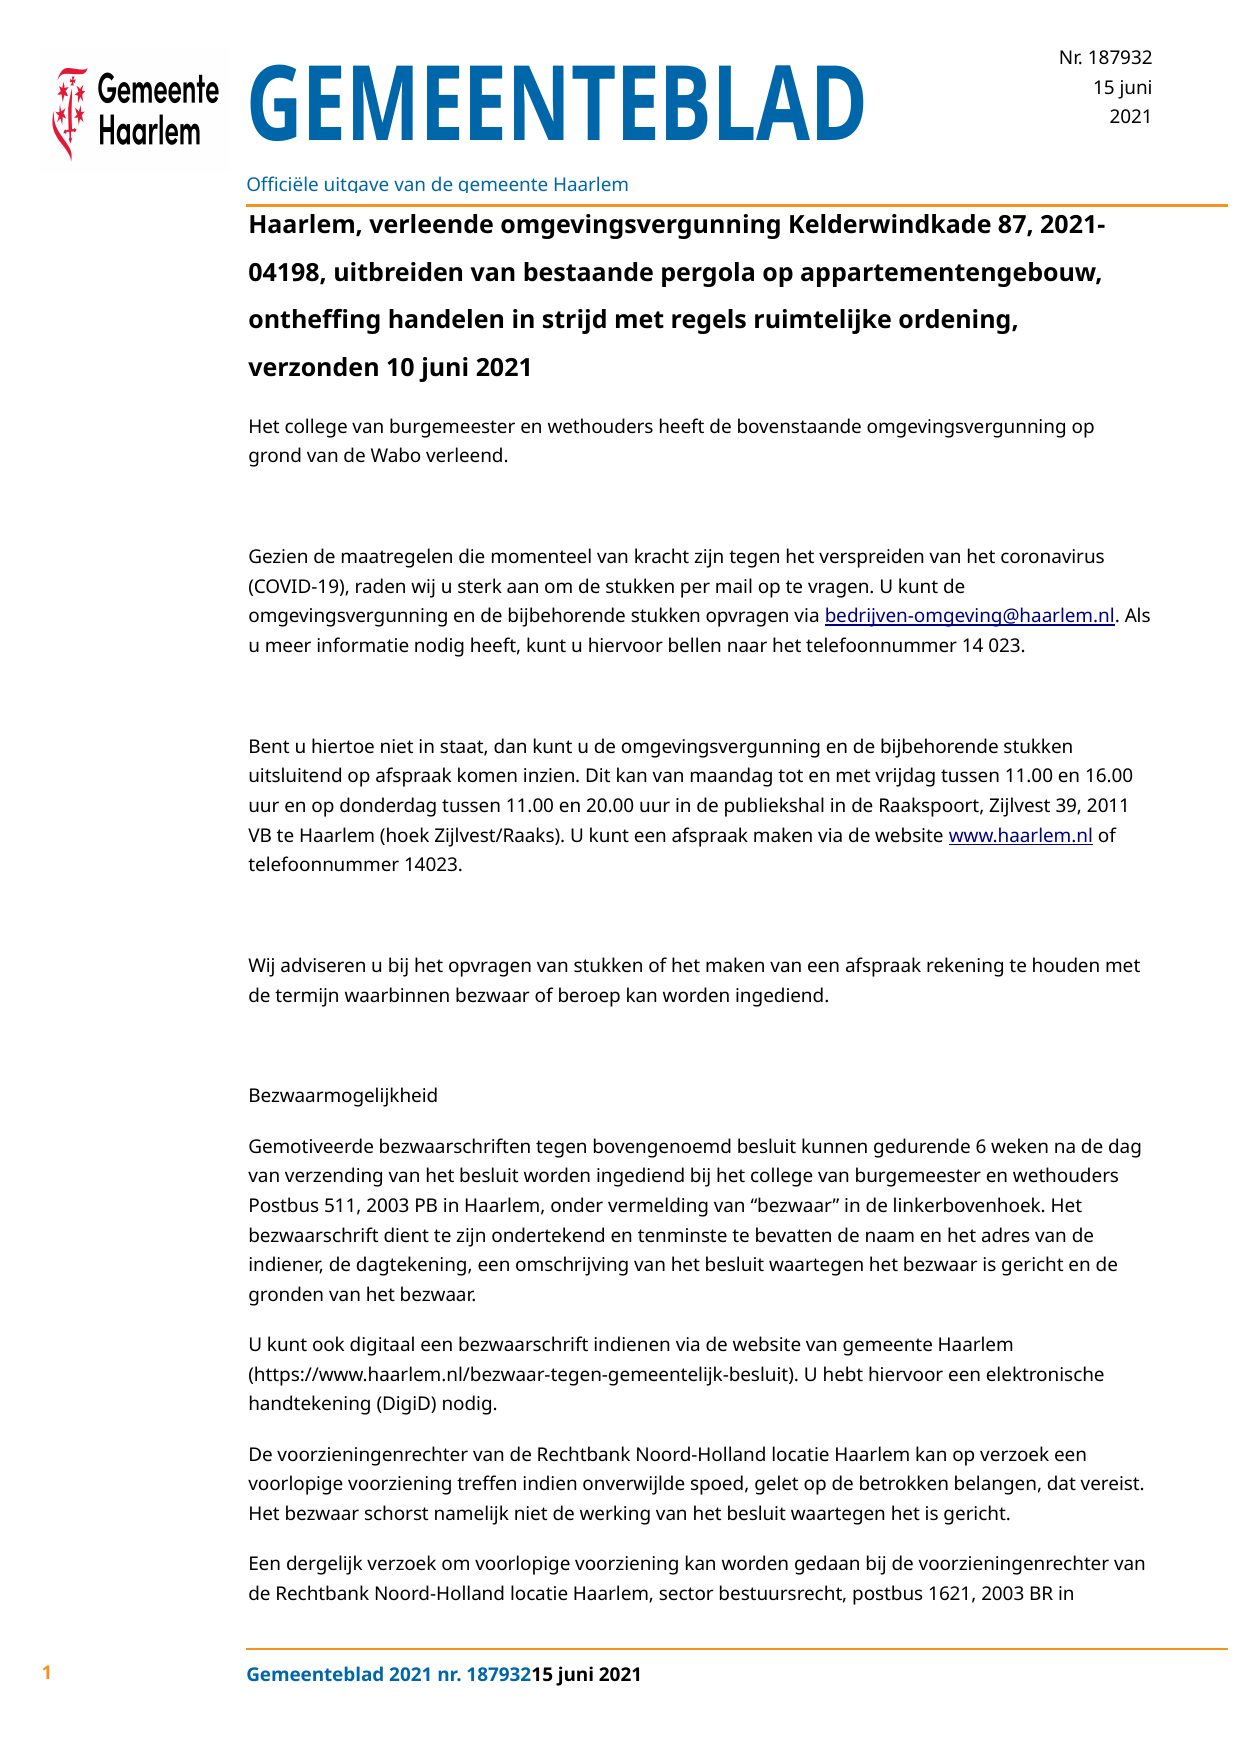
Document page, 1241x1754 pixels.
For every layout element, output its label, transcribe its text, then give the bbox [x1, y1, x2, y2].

text Het college van burgemeester en wethouders heeft de bovenstaande omgevingsvergunning op grond van de Wabo verleend. [248, 413, 1152, 468]
text Haarlem, verleende omgevingsvergunning Kelderwindkade 87, 2021-04198, uitbreiden van bestaande pergola op appartementengebouw, ontheffing handelen in strijd met regels ruimtelijke ordening, verzonden 10 juni 2021 [248, 207, 1152, 384]
text U kunt ook digitaal een bezwaarschrift indienen via de website van gemeente Haarlem (https://www.haarlem.nl/bezwaar-tegen-gemeentelijk-besluit). U hebt hiervoor een elektronische handtekening (DigiD) nodig. [248, 1331, 1152, 1416]
text Bezwaarmogelijkheid [248, 1083, 1152, 1108]
picture [41, 47, 231, 172]
text Gemotiveerde bezwaarschriften tegen bovengenoemd besluit kunnen gedurende 6 weken na de dag van verzending van het besluit worden ingediend bij het college van burgemeester en wethouders Postbus 511, 2003 PB in Haarlem, onder vermelding van “bezwaar” in de linkerbovenhoek. Het bezwaarschrift dient te zijn ondertekend en tenminste te bevatten de naam en het adres van de indiener, de dagtekening, een omschrijving van het besluit waartegen het bezwaar is gericht en de gronden van het bezwaar. [248, 1133, 1152, 1307]
text Bent u hiertoe niet in staat, dan kunt u de omgevingsvergunning en de bijbehorende stukken uitsluitend op afspraak komen inzien. Dit kan van maandag tot en met vrijdag tussen 11.00 en 16.00 uur en op donderdag tussen 11.00 en 20.00 uur in de publiekshal in de Raakspoort, Zijlvest 39, 2011 VB te Haarlem (hoek Zijlvest/Raaks). U kunt een afspraak maken via de website www.haarlem.nl of telefoonnummer 14023. [248, 733, 1152, 877]
text Wij adviseren u bij het opvragen van stukken of het maken van een afspraak rekening te houden met de termijn waarbinnen bezwaar of beroep kan worden ingediend. [248, 952, 1152, 1008]
text Gezien de maatregelen die momenteel van kracht zijn tegen het verspreiden van het coronavirus (COVID-19), raden wij u sterk aan om de stukken per mail op te vragen. U kunt de omgevingsvergunning en de bijbehorende stukken opvragen via bedrijven-omgeving@haarlem.nl. Als u meer informatie nodig heeft, kunt u hiervoor bellen naar het telefoonnummer 14 023. [248, 543, 1152, 658]
text De voorzieningenrechter van de Rechtbank Noord-Holland locatie Haarlem kan op verzoek een voorlopige voorziening treffen indien onverwijlde spoed, gelet op de betrokken belangen, dat vereist. Het bezwaar schorst namelijk niet de werking van het besluit waartegen het is gericht. [248, 1441, 1152, 1526]
text Een dergelijk verzoek om voorlopige voorziening kan worden gedaan bij de voorzieningenrechter van de Rechtbank Noord-Holland locatie Haarlem, sector bestuursrecht, postbus 1621, 2003 BR in [248, 1551, 1152, 1606]
